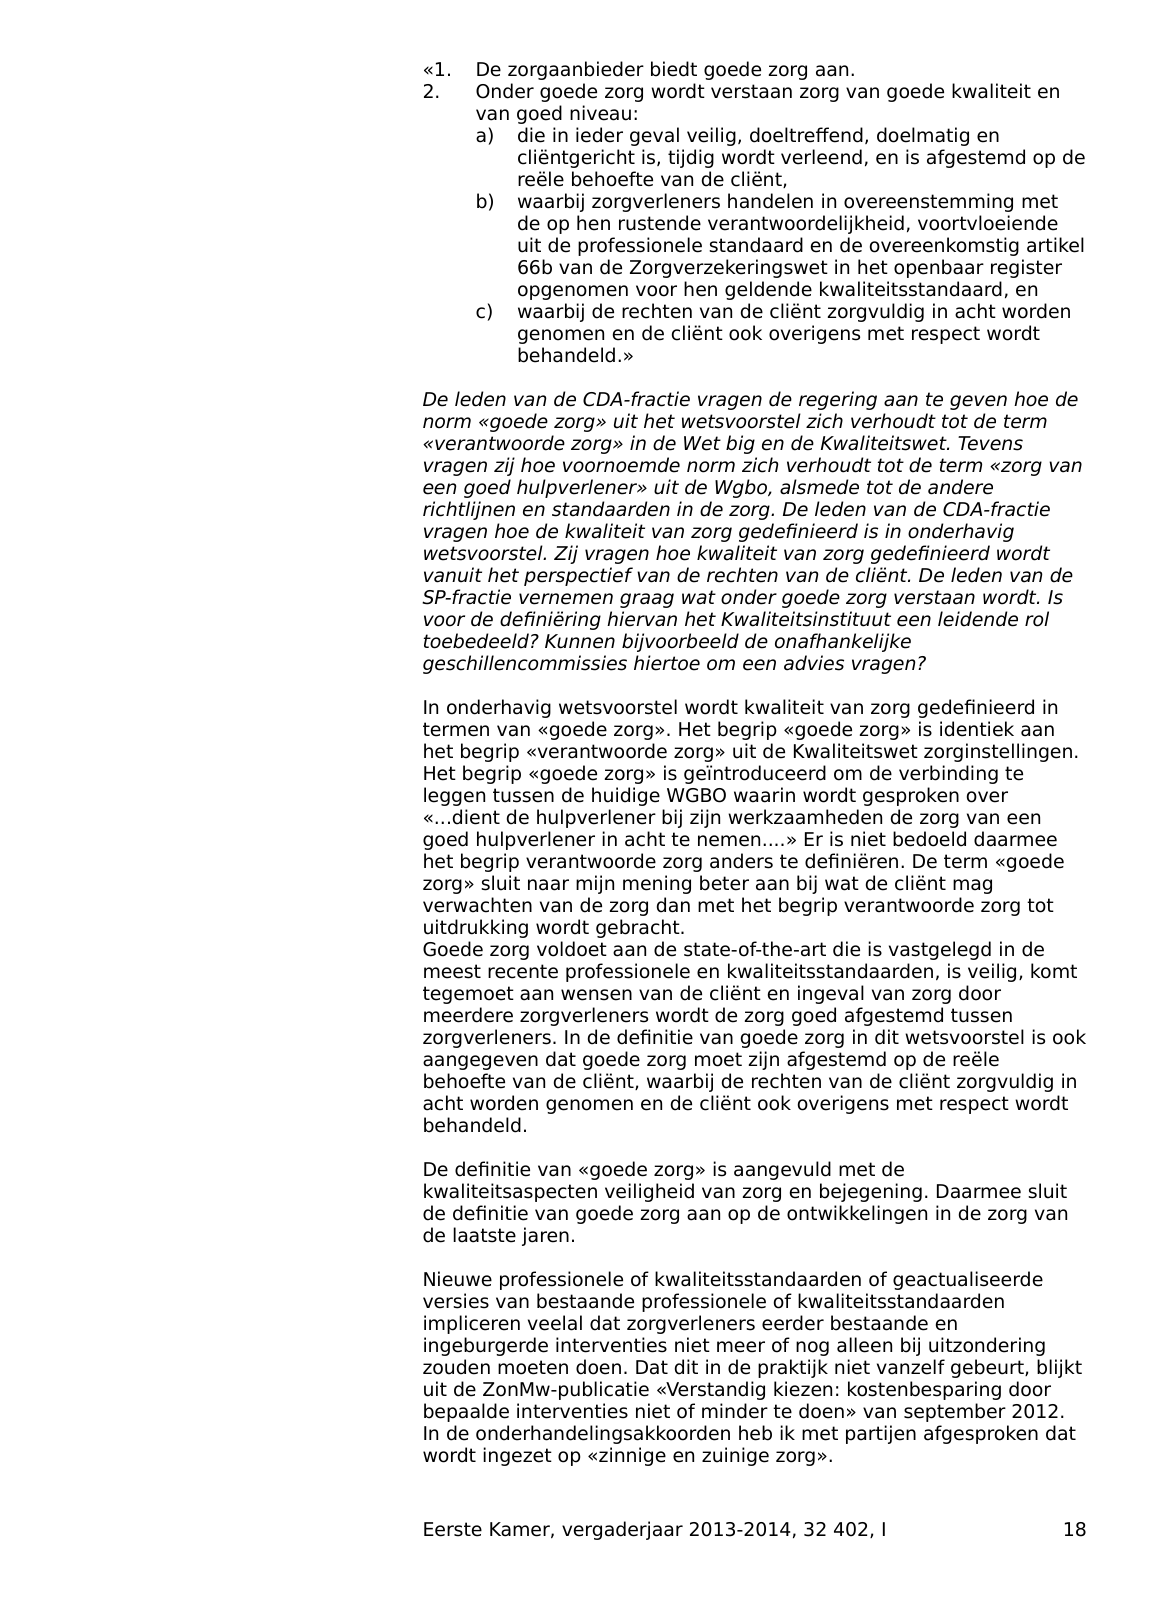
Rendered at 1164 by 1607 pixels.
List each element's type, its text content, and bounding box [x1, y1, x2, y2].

text In onderhavig wetsvoorstel wordt kwaliteit van zorg gedefinieerd in termen van «goede zorg». Het begrip «goede zorg» is identiek aan het begrip «verantwoorde zorg» uit de Kwaliteitswet zorginstellingen. Het begrip «goede zorg» is geïntroduceerd om de verbinding te leggen tussen de huidige WGBO waarin wordt gesproken over «...dient de hulpverlener bij zijn werkzaamheden de zorg van een goed hulpverlener in acht te nemen....» Er is niet bedoeld daarmee het begrip verantwoorde zorg anders te definiëren. De term «goede zorg» sluit naar mijn mening beter aan bij wat de cliënt mag verwachten van de zorg dan met het begrip verantwoorde zorg tot uitdrukking wordt gebracht. [422, 697, 1087, 939]
text Nieuwe professionele of kwaliteitsstandaarden of geactualiseerde versies van bestaande professionele of kwaliteitsstandaarden impliceren veelal dat zorgverleners eerder bestaande en ingeburgerde interventies niet meer of nog alleen bij uitzondering zouden moeten doen. Dat dit in de praktijk niet vanzelf gebeurt, blijkt uit de ZonMw-publicatie «Verstandig kiezen: kostenbesparing door bepaalde interventies niet of minder te doen» van september 2012. In de onderhandelingsakkoorden heb ik met partijen afgesproken dat wordt ingezet op «zinnige en zuinige zorg». [422, 1269, 1087, 1467]
text 2. Onder goede zorg wordt verstaan zorg van goede kwaliteit en van goed niveau: [422, 81, 1087, 125]
text Goede zorg voldoet aan de state-of-the-art die is vastgelegd in de meest recente professionele en kwaliteitsstandaarden, is veilig, komt tegemoet aan wensen van de cliënt en ingeval van zorg door meerdere zorgverleners wordt de zorg goed afgestemd tussen zorgverleners. In de definitie van goede zorg in dit wetsvoorstel is ook aangegeven dat goede zorg moet zijn afgestemd op de reële behoefte van de cliënt, waarbij de rechten van de cliënt zorgvuldig in acht worden genomen en de cliënt ook overigens met respect wordt behandeld. [422, 939, 1087, 1136]
text c) waarbij de rechten van de cliënt zorgvuldig in acht worden genomen en de cliënt ook overigens met respect wordt behandeld.» [475, 301, 1087, 367]
text «1. De zorgaanbieder biedt goede zorg aan. [422, 59, 1087, 81]
text De definitie van «goede zorg» is aangevuld met de kwaliteitsaspecten veiligheid van zorg en bejegening. Daarmee sluit de definitie van goede zorg aan op de ontwikkelingen in de zorg van de laatste jaren. [422, 1159, 1087, 1247]
text a) die in ieder geval veilig, doeltreffend, doelmatig en cliëntgericht is, tijdig wordt verleend, en is afgestemd op de reële behoefte van de cliënt, [475, 125, 1087, 191]
text b) waarbij zorgverleners handelen in overeenstemming met de op hen rustende verantwoordelijkheid, voortvloeiende uit de professionele standaard en de overeenkomstig artikel 66b van de Zorgverzekeringswet in het openbaar register opgenomen voor hen geldende kwaliteitsstandaard, en [475, 191, 1087, 301]
text De leden van de CDA-fractie vragen de regering aan te geven hoe de norm «goede zorg» uit het wetsvoorstel zich verhoudt tot de term «verantwoorde zorg» in de Wet big en de Kwaliteitswet. Tevens vragen zij hoe voornoemde norm zich verhoudt tot de term «zorg van een goed hulpverlener» uit de Wgbo, alsmede tot de andere richtlijnen en standaarden in de zorg. De leden van de CDA-fractie vragen hoe de kwaliteit van zorg gedefinieerd is in onderhavig wetsvoorstel. Zij vragen hoe kwaliteit van zorg gedefinieerd wordt vanuit het perspectief van de rechten van de cliënt. De leden van de SP-fractie vernemen graag wat onder goede zorg verstaan wordt. Is voor de definiëring hiervan het Kwaliteitsinstituut een leidende rol toebedeeld? Kunnen bijvoorbeeld de onafhankelijke geschillencommissies hiertoe om een advies vragen? [422, 389, 1087, 675]
